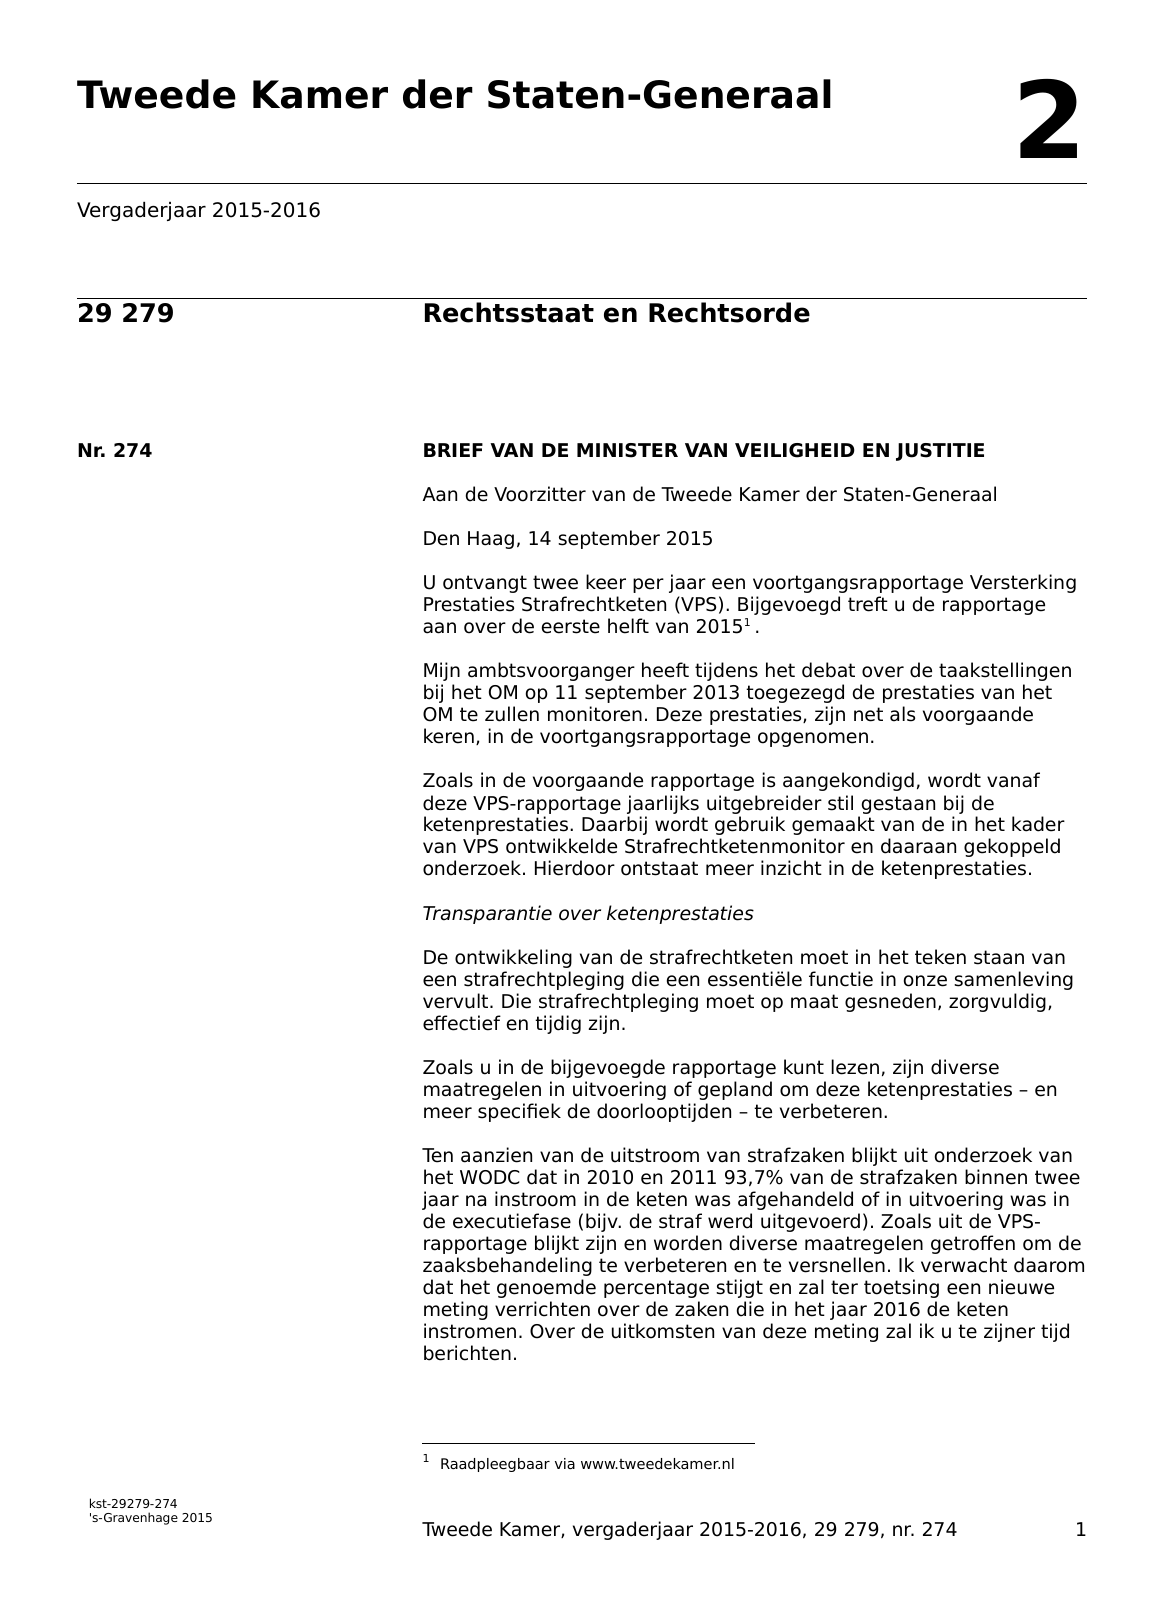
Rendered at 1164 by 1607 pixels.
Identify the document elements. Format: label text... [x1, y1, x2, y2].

text De ontwikkeling van de strafrechtketen moet in het teken staan van een strafrechtpleging die een essentiële functie in onze samenleving vervult. Die strafrechtpleging moet op maat gesneden, zorgvuldig, effectief en tijdig zijn. [422, 947, 1087, 1034]
text Zoals u in de bijgevoegde rapportage kunt lezen, zijn diverse maatregelen in uitvoering of gepland om deze ketenprestaties – en meer specifiek de doorlooptijden – te verbeteren. [422, 1057, 1087, 1123]
table_cell Vergaderjaar 2015-2016 [77, 184, 1087, 298]
subtitle 29 279 Rechtsstaat en Rechtsorde [77, 299, 1087, 329]
subtitle Transparantie over ketenprestaties [422, 902, 1087, 924]
text 's-Gravenhage 2015 [88, 1511, 323, 1525]
subtitle Nr. 274 BRIEF VAN DE MINISTER VAN VEILIGHEID EN JUSTITIE [77, 440, 1087, 462]
text Zoals in de voorgaande rapportage is aangekondigd, wordt vanaf deze VPS-rapportage jaarlijks uitgebreider stil gestaan bij de ketenprestaties. Daarbij wordt gebruik gemaakt van de in het kader van VPS ontwikkelde Strafrechtketenmonitor en daaraan gekoppeld onderzoek. Hierdoor ontstaat meer inzicht in de ketenprestaties. [422, 770, 1087, 880]
text U ontvangt twee keer per jaar een voortgangsrapportage Versterking Prestaties Strafrechtketen (VPS). Bijgevoegd treft u de rapportage aan over de eerste helft van 2015. [422, 572, 1087, 638]
text Den Haag, 14 september 2015 [422, 528, 1087, 550]
text Mijn ambtsvoorganger heeft tijdens het debat over de taakstellingen bij het OM op 11 september 2013 toegezegd de prestaties van het OM te zullen monitoren. Deze prestaties, zijn net als voorgaande keren, in de voortgangsrapportage opgenomen. [422, 660, 1087, 748]
table_header 2 [886, 59, 1087, 183]
text Raadpleegbaar via www.tweedekamer.nl [422, 1452, 1087, 1474]
text Ten aanzien van de uitstroom van strafzaken blijkt uit onderzoek van het WODC dat in 2010 en 2011 93,7% van de strafzaken binnen twee jaar na instroom in de keten was afgehandeld of in uitvoering was in de executiefase (bijv. de straf werd uitgevoerd). Zoals uit de VPS-rapportage blijkt zijn en worden diverse maatregelen getroffen om de zaaksbehandeling te verbeteren en te versnellen. Ik verwacht daarom dat het genoemde percentage stijgt en zal ter toetsing een nieuwe meting verrichten over de zaken die in het jaar 2016 de keten instromen. Over de uitkomsten van deze meting zal ik u te zijner tijd berichten. [422, 1145, 1087, 1365]
table_header Tweede Kamer der Staten-Generaal [77, 59, 886, 183]
text Aan de Voorzitter van de Tweede Kamer der Staten-Generaal [422, 484, 1087, 506]
text kst-29279-274 [88, 1497, 323, 1511]
